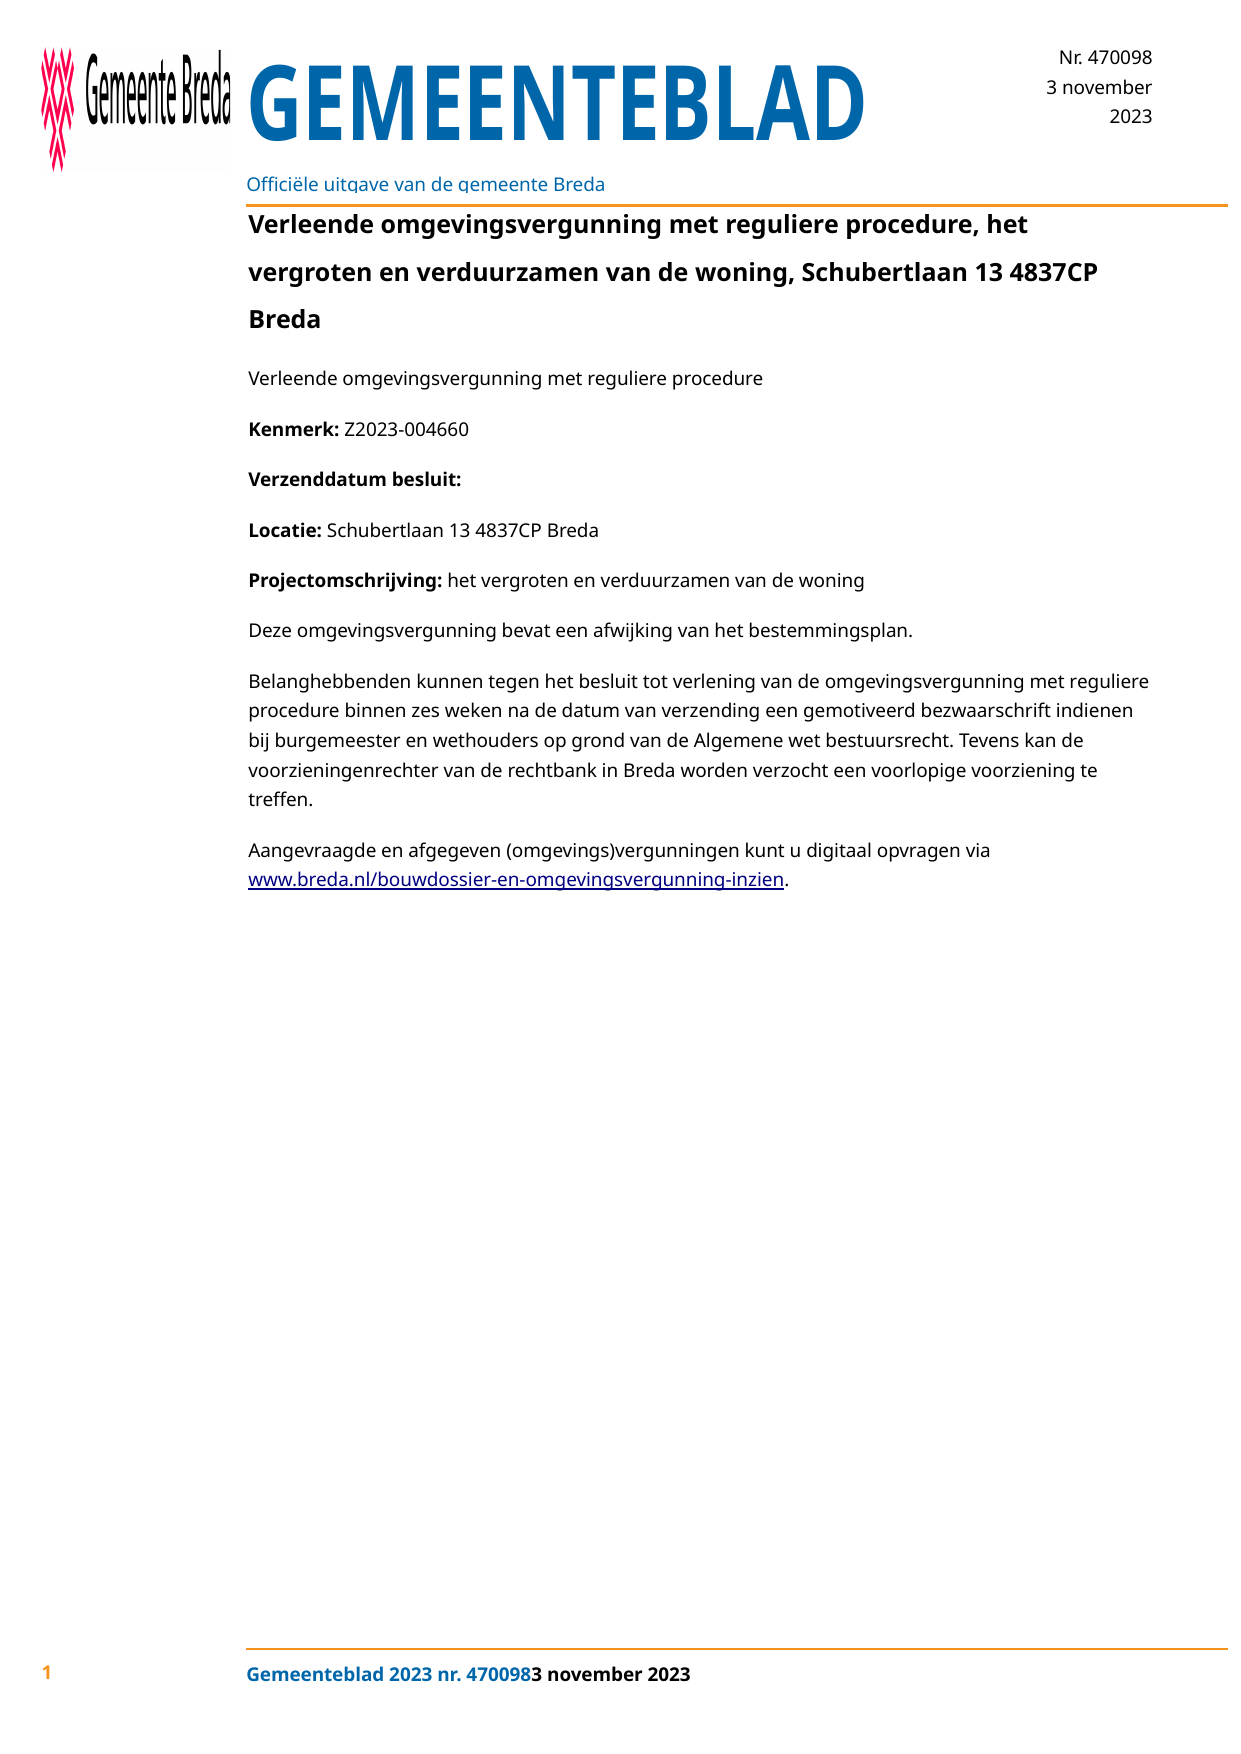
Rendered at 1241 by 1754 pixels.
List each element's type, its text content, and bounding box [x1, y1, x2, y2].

text Verleende omgevingsvergunning met reguliere procedure [248, 366, 1152, 391]
text Aangevraagde en afgegeven (omgevings)vergunningen kunt u digitaal opvragen via www.breda.nl/bouwdossier-en-omgevingsvergunning-inzien. [248, 837, 1152, 892]
text Deze omgevingsvergunning bevat een afwijking van het bestemmingsplan. [248, 618, 1152, 643]
text Kenmerk: Z2023-004660 [248, 416, 1152, 442]
text Verleende omgevingsvergunning met reguliere procedure, het vergroten en verduurzamen van de woning, Schubertlaan 13 4837CP Breda [248, 207, 1152, 336]
text Verzenddatum besluit: [248, 466, 1152, 492]
text Projectomschrijving: het vergroten en verduurzamen van de woning [248, 567, 1152, 593]
picture [41, 47, 231, 172]
text Locatie: Schubertlaan 13 4837CP Breda [248, 517, 1152, 542]
text Belanghebbenden kunnen tegen het besluit tot verlening van de omgevingsvergunning met reguliere procedure binnen zes weken na de datum van verzending een gemotiveerd bezwaarschrift indienen bij burgemeester en wethouders op grond van de Algemene wet bestuursrecht. Tevens kan de voorzieningenrechter van de rechtbank in Breda worden verzocht een voorlopige voorziening te treffen. [248, 668, 1152, 812]
